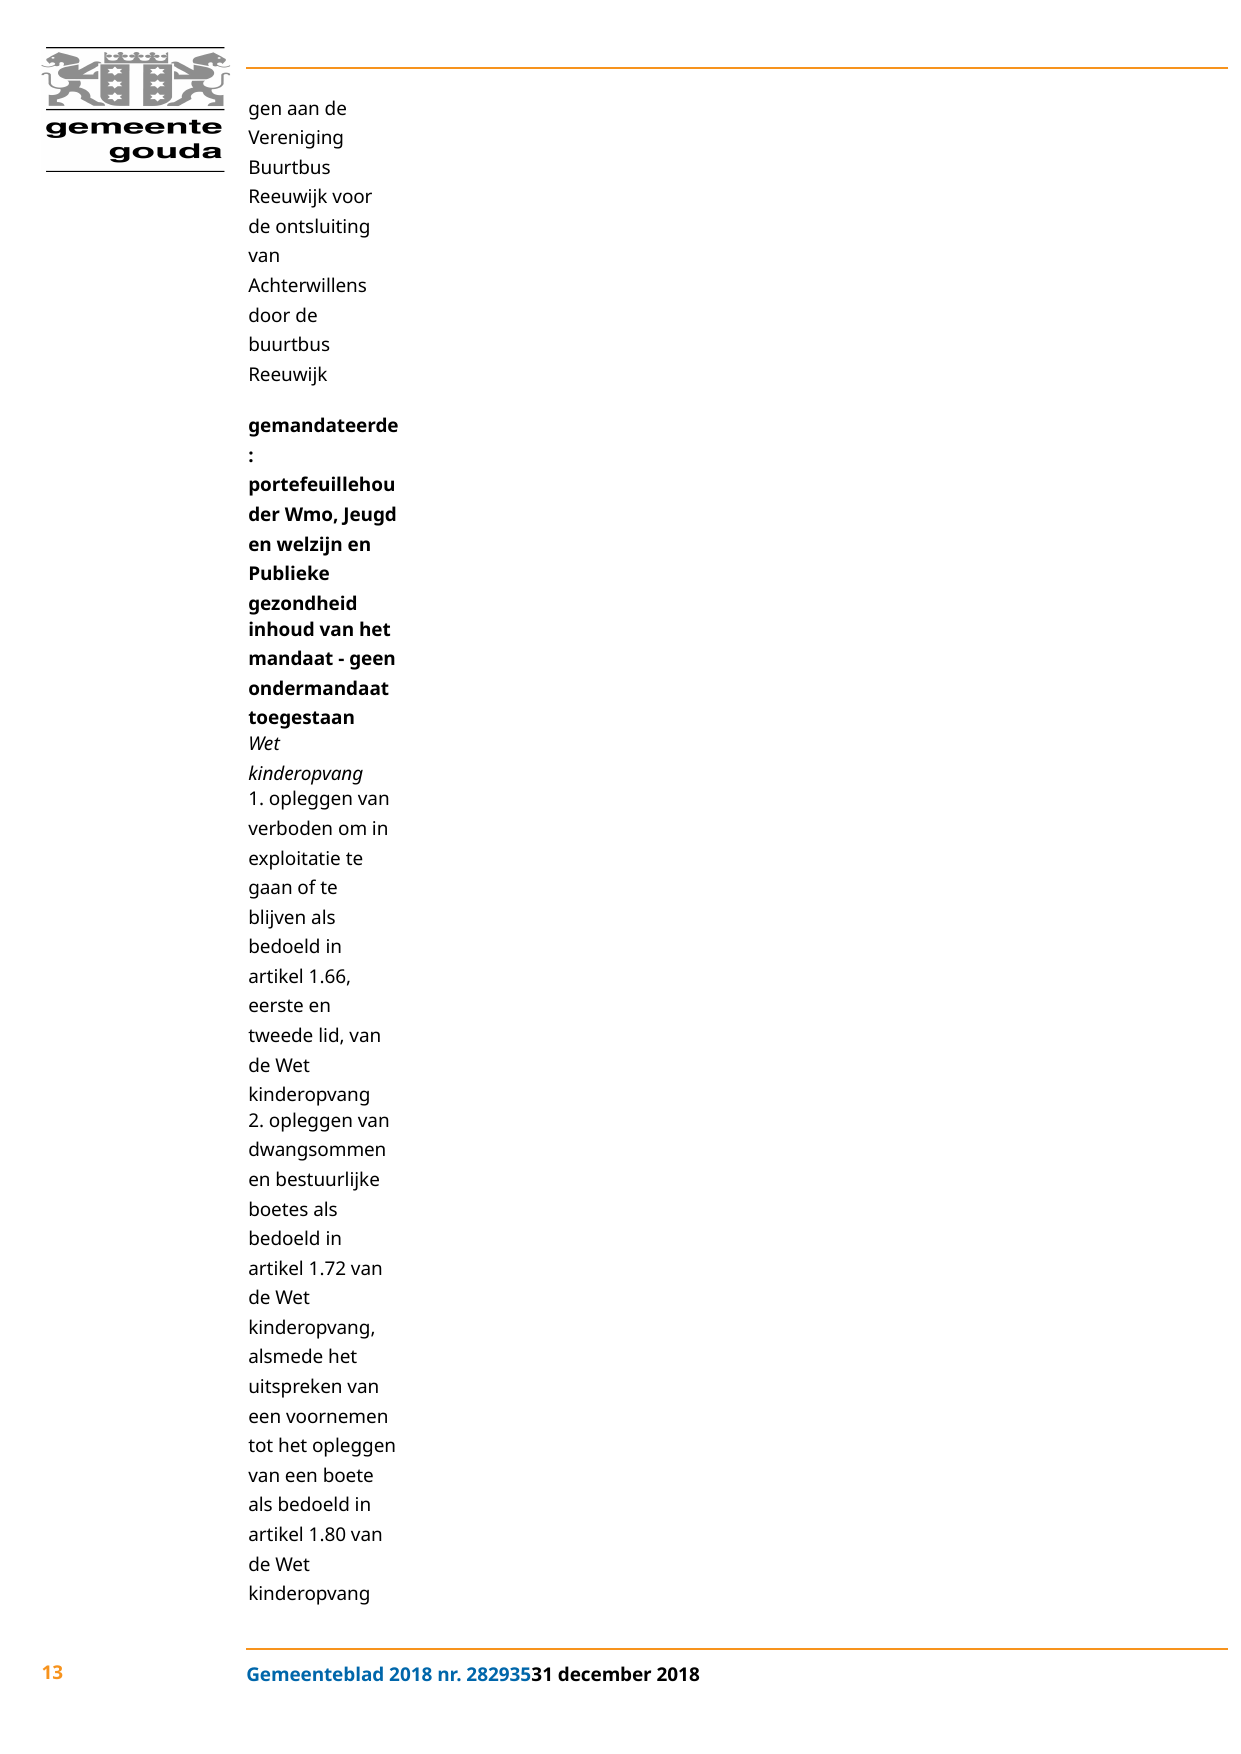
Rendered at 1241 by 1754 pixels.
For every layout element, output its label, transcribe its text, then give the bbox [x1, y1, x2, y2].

table_cell Wet kinderopvang [248, 730, 398, 786]
table_cell gen aan de Vereniging Buurtbus Reeuwijk voor de ontsluiting van Achterwillens door de buurtbus Reeuwijk [248, 95, 398, 387]
table_cell 1. opleggen van verboden om in exploitatie te gaan of te blijven als bedoeld in artikel 1.66, eerste en tweede lid, van de Wet kinderopvang [248, 786, 398, 1107]
table_cell [248, 387, 398, 412]
table_cell 2. opleggen van dwangsommen en bestuurlijke boetes als bedoeld in artikel 1.72 van de Wet kinderopvang, alsmede het uitspreken van een voornemen tot het opleggen van een boete als bedoeld in artikel 1.80 van de Wet kinderopvang [248, 1107, 398, 1606]
table_cell inhoud van het mandaat - geen ondermandaat toegestaan [248, 616, 398, 730]
table_cell gemandateerde: portefeuillehouder Wmo, Jeugd en welzijn en Publieke gezondheid [248, 413, 398, 616]
picture [41, 47, 231, 172]
